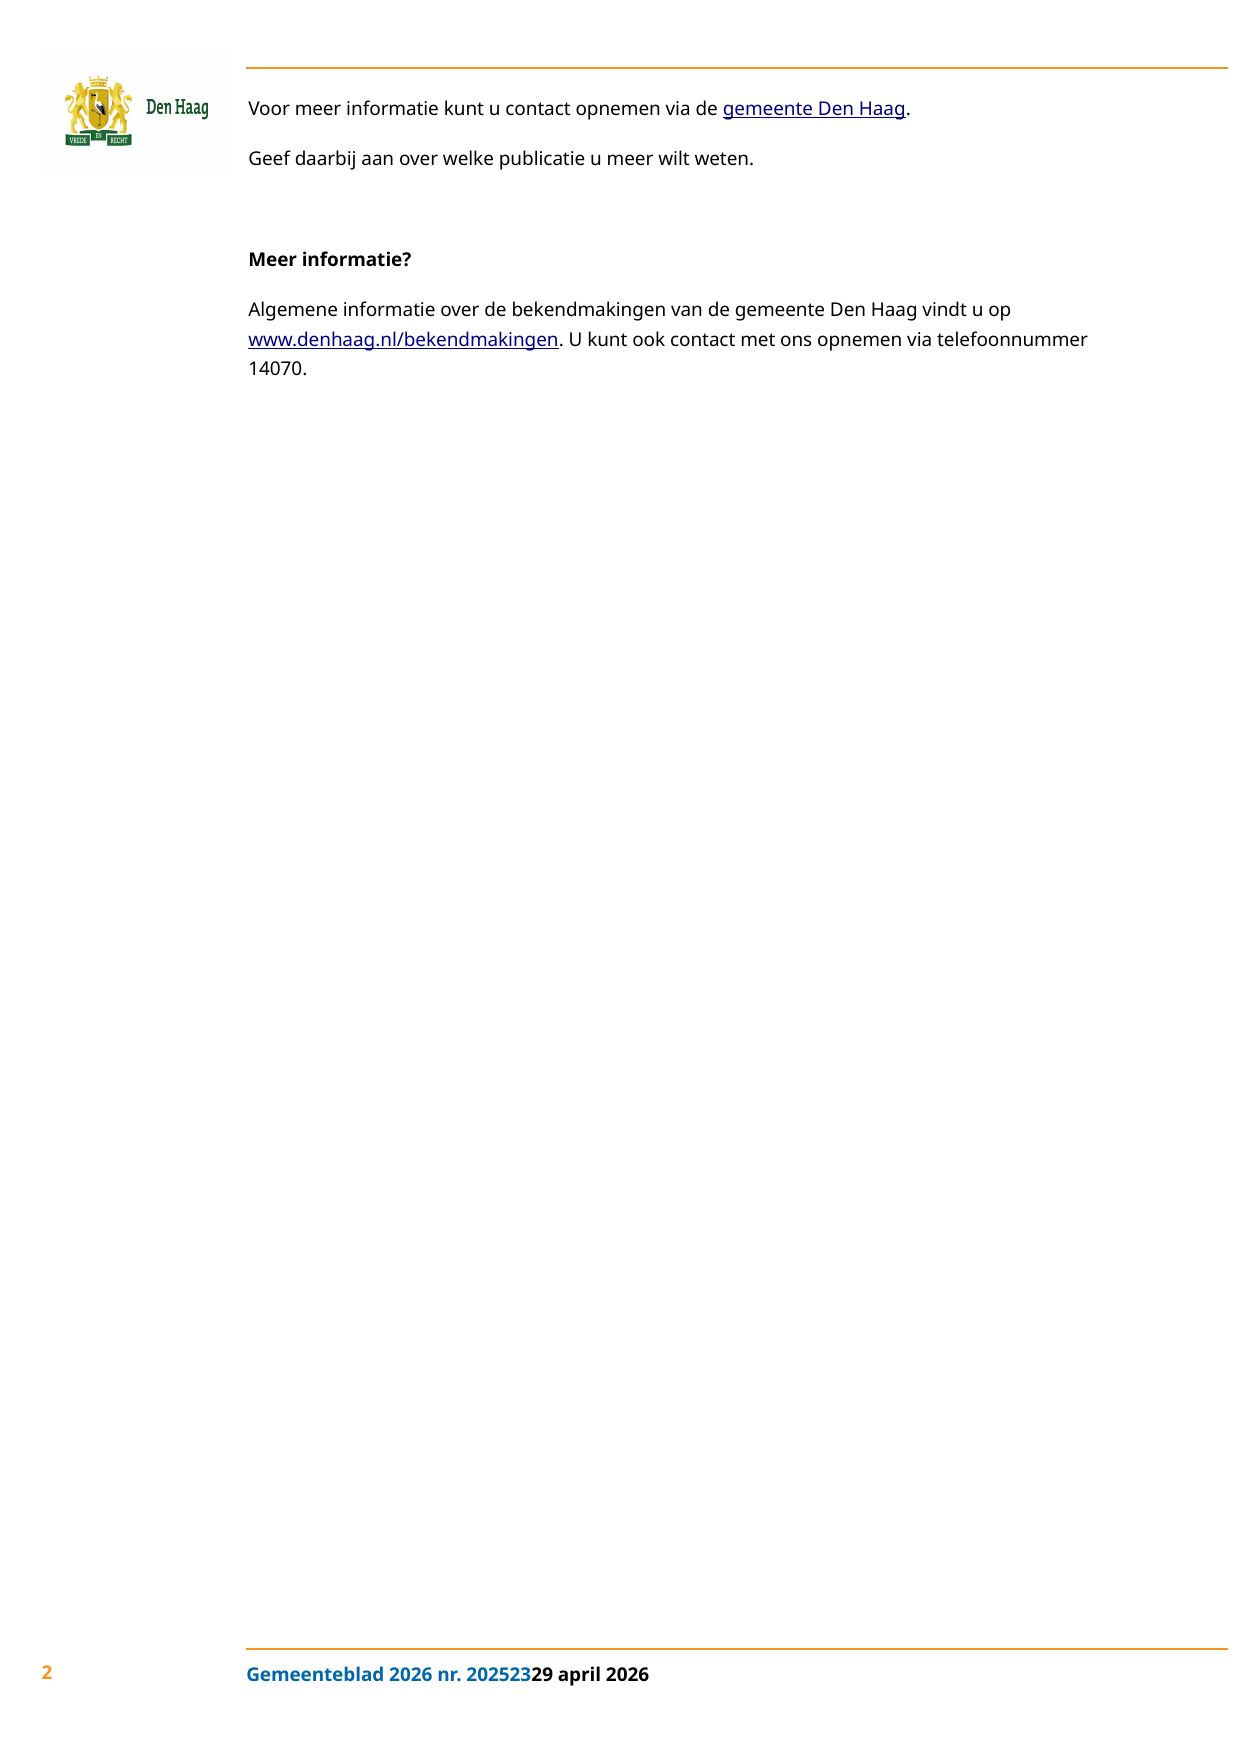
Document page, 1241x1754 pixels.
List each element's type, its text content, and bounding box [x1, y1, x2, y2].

text Algemene informatie over de bekendmakingen van de gemeente Den Haag vindt u op www.denhaag.nl/bekendmakingen. U kunt ook contact met ons opnemen via telefoonnummer 14070. [248, 296, 1152, 381]
text Voor meer informatie kunt u contact opnemen via de gemeente Den Haag. [248, 95, 1152, 121]
picture [41, 47, 231, 172]
text Geef daarbij aan over welke publicatie u meer wilt weten. [248, 145, 1152, 171]
text Meer informatie? [248, 246, 1152, 272]
